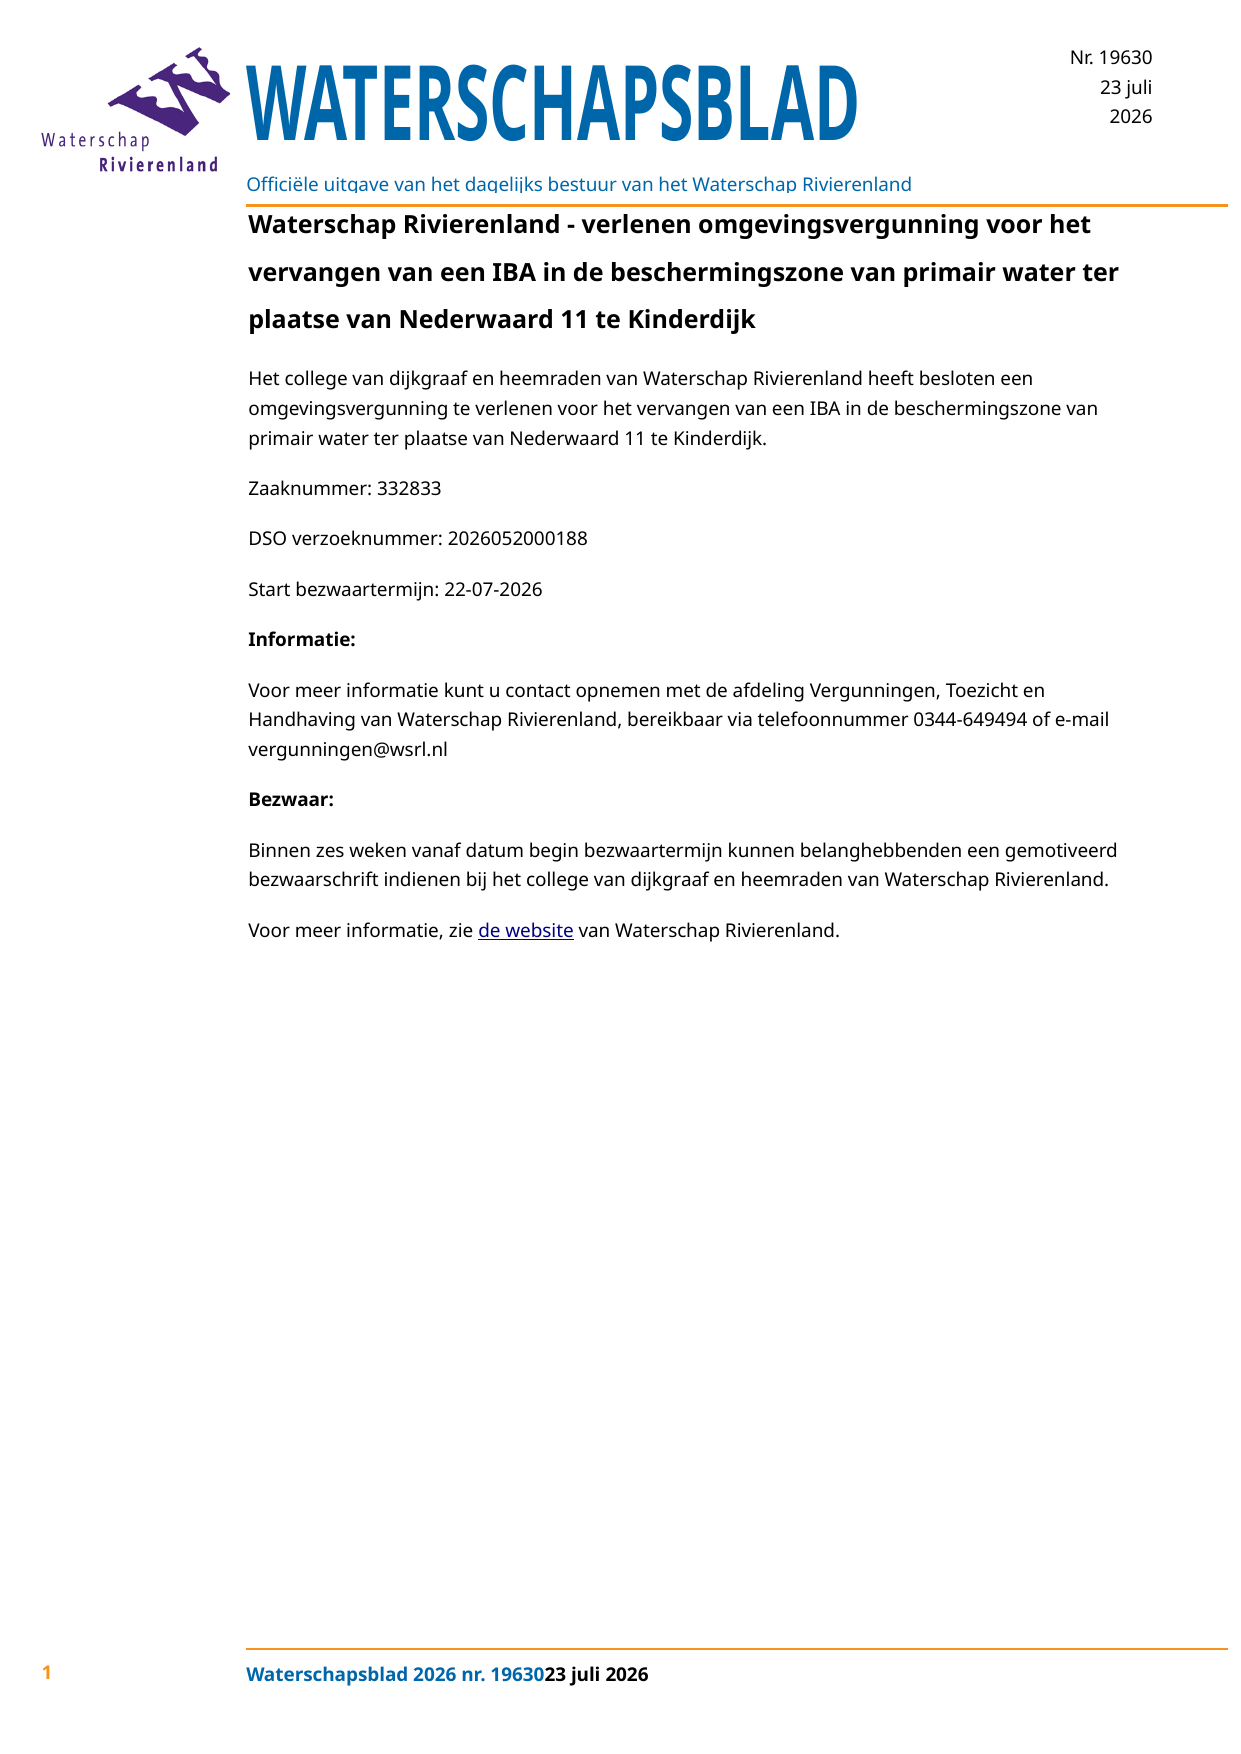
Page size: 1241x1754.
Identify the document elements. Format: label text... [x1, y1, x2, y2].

text Informatie: [248, 626, 1152, 652]
text Start bezwaartermijn: 22-07-2026 [248, 576, 1152, 602]
picture [41, 47, 231, 172]
text Zaaknummer: 332833 [248, 475, 1152, 501]
text Bezwaar: [248, 786, 1152, 812]
text Voor meer informatie kunt u contact opnemen met de afdeling Vergunningen, Toezicht en Handhaving van Waterschap Rivierenland, bereikbaar via telefoonnummer 0344-649494 of e-mail vergunningen@wsrl.nl [248, 677, 1152, 762]
text Het college van dijkgraaf en heemraden van Waterschap Rivierenland heeft besloten een omgevingsvergunning te verlenen voor het vervangen van een IBA in de beschermingszone van primair water ter plaatse van Nederwaard 11 te Kinderdijk. [248, 366, 1152, 450]
text Waterschap Rivierenland - verlenen omgevingsvergunning voor het vervangen van een IBA in de beschermingszone van primair water ter plaatse van Nederwaard 11 te Kinderdijk [248, 207, 1152, 336]
text Voor meer informatie, zie de website van Waterschap Rivierenland. [248, 917, 1152, 942]
text Binnen zes weken vanaf datum begin bezwaartermijn kunnen belanghebbenden een gemotiveerd bezwaarschrift indienen bij het college van dijkgraaf en heemraden van Waterschap Rivierenland. [248, 837, 1152, 892]
text DSO verzoeknummer: 2026052000188 [248, 526, 1152, 551]
